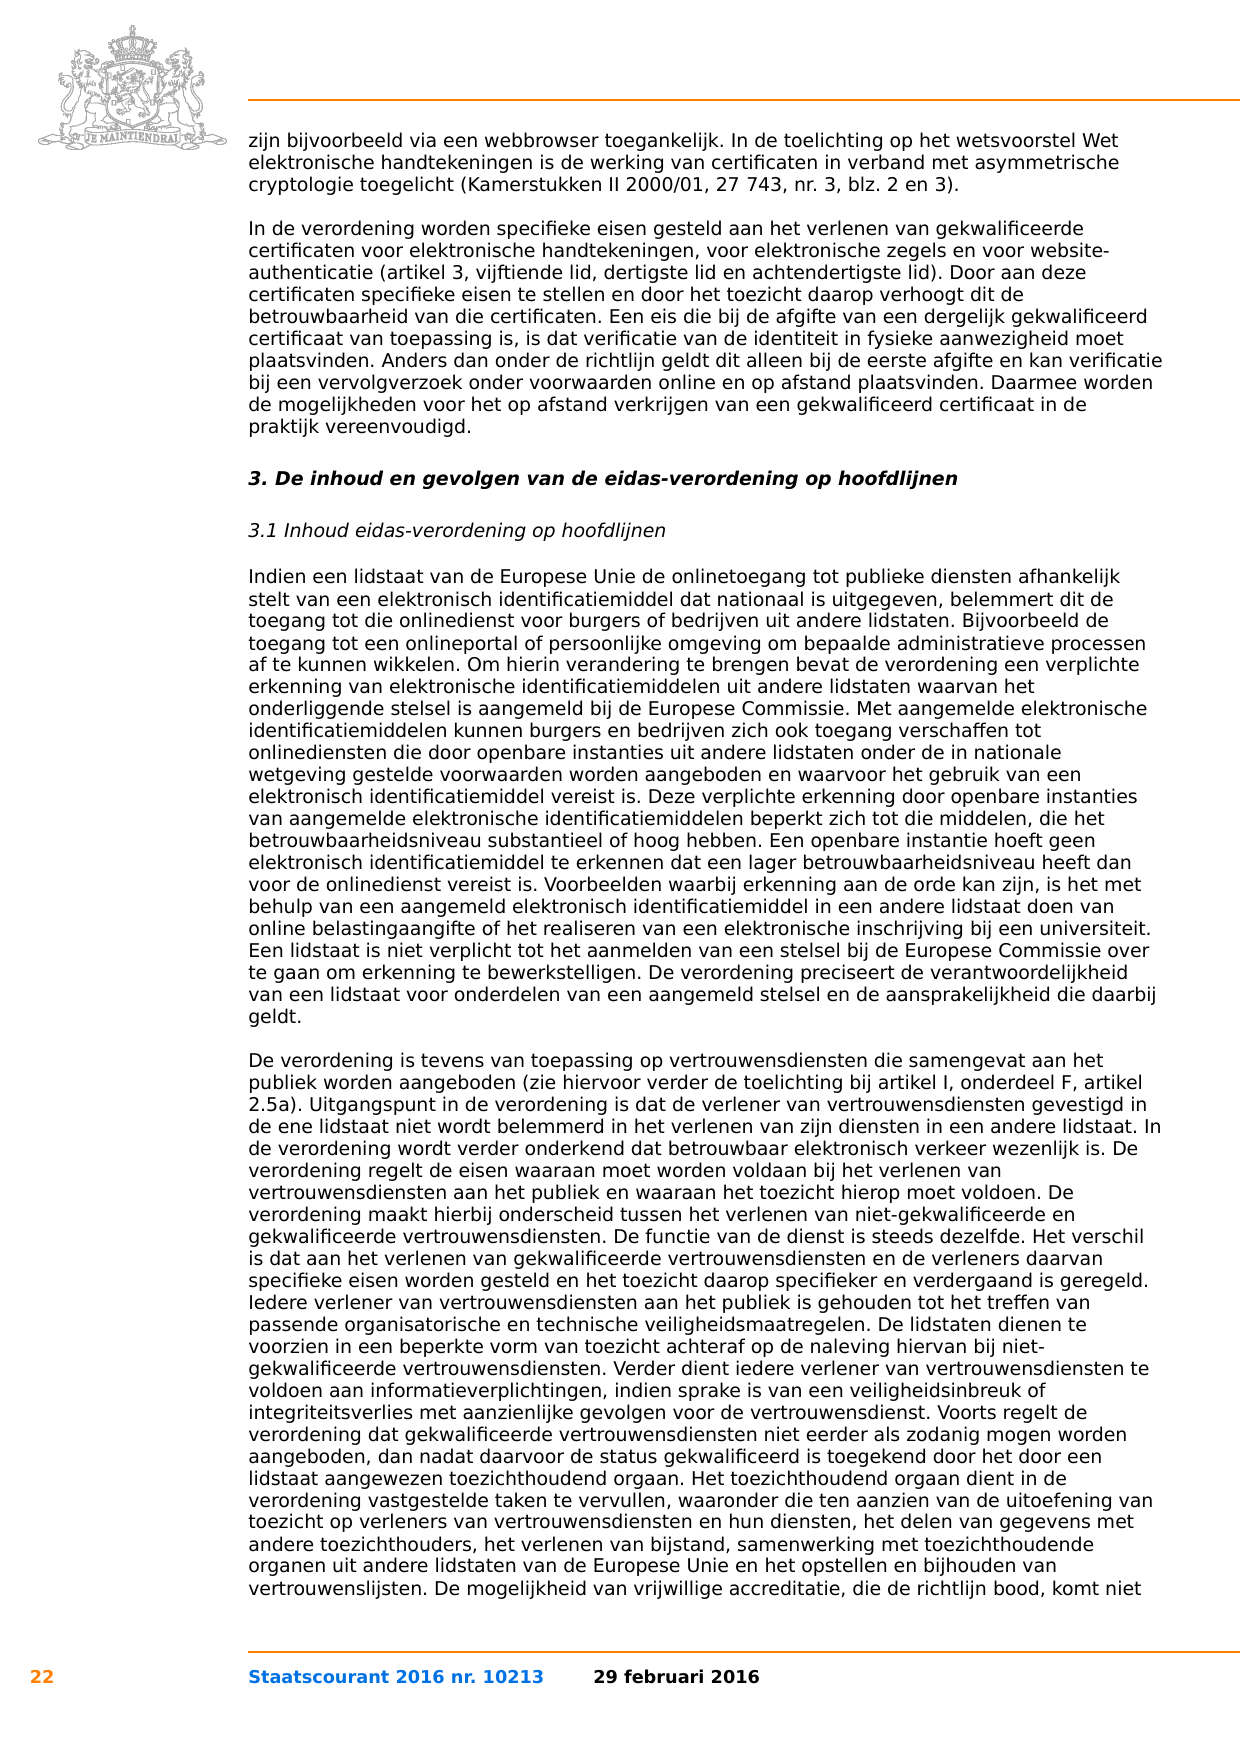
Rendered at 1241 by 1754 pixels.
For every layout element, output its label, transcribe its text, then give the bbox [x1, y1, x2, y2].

text De verordening is tevens van toepassing op vertrouwensdiensten die samengevat aan het publiek worden aangeboden (zie hiervoor verder de toelichting bij artikel I, onderdeel F, artikel 2.5a). Uitgangspunt in de verordening is dat de verlener van vertrouwensdiensten gevestigd in de ene lidstaat niet wordt belemmerd in het verlenen van zijn diensten in een andere lidstaat. In de verordening wordt verder onderkend dat betrouwbaar elektronisch verkeer wezenlijk is. De verordening regelt de eisen waaraan moet worden voldaan bij het verlenen van vertrouwensdiensten aan het publiek en waaraan het toezicht hierop moet voldoen. De verordening maakt hierbij onderscheid tussen het verlenen van niet-gekwalificeerde en gekwalificeerde vertrouwensdiensten. De functie van de dienst is steeds dezelfde. Het verschil is dat aan het verlenen van gekwalificeerde vertrouwensdiensten en de verleners daarvan specifieke eisen worden gesteld en het toezicht daarop specifieker en verdergaand is geregeld. Iedere verlener van vertrouwensdiensten aan het publiek is gehouden tot het treffen van passende organisatorische en technische veiligheidsmaatregelen. De lidstaten dienen te voorzien in een beperkte vorm van toezicht achteraf op de naleving hiervan bij niet-gekwalificeerde vertrouwensdiensten. Verder dient iedere verlener van vertrouwensdiensten te voldoen aan informatieverplichtingen, indien sprake is van een veiligheidsinbreuk of integriteitsverlies met aanzienlijke gevolgen voor de vertrouwensdienst. Voorts regelt de verordening dat gekwalificeerde vertrouwensdiensten niet eerder als zodanig mogen worden aangeboden, dan nadat daarvoor de status gekwalificeerd is toegekend door het door een lidstaat aangewezen toezichthoudend orgaan. Het toezichthoudend orgaan dient in de verordening vastgestelde taken te vervullen, waaronder die ten aanzien van de uitoefening van toezicht op verleners van vertrouwensdiensten en hun diensten, het delen van gegevens met andere toezichthouders, het verlenen van bijstand, samenwerking met toezichthoudende organen uit andere lidstaten van de Europese Unie en het opstellen en bijhouden van vertrouwenslijsten. De mogelijkheid van vrijwillige accreditatie, die de richtlijn bood, komt niet [248, 1050, 1163, 1599]
subtitle 3.1 Inhoud eidas-verordening op hoofdlijnen [248, 519, 1163, 541]
subtitle 3. De inhoud en gevolgen van de eidas-verordening op hoofdlijnen [248, 467, 1163, 489]
text In de verordening worden specifieke eisen gesteld aan het verlenen van gekwalificeerde certificaten voor elektronische handtekeningen, voor elektronische zegels en voor website-authenticatie (artikel 3, vijftiende lid, dertigste lid en achtendertigste lid). Door aan deze certificaten specifieke eisen te stellen en door het toezicht daarop verhoogt dit de betrouwbaarheid van die certificaten. Een eis die bij de afgifte van een dergelijk gekwalificeerd certificaat van toepassing is, is dat verificatie van de identiteit in fysieke aanwezigheid moet plaatsvinden. Anders dan onder de richtlijn geldt dit alleen bij de eerste afgifte en kan verificatie bij een vervolgverzoek onder voorwaarden online en op afstand plaatsvinden. Daarmee worden de mogelijkheden voor het op afstand verkrijgen van een gekwalificeerd certificaat in de praktijk vereenvoudigd. [248, 218, 1163, 437]
text Indien een lidstaat van de Europese Unie de onlinetoegang tot publieke diensten afhankelijk stelt van een elektronisch identificatiemiddel dat nationaal is uitgegeven, belemmert dit de toegang tot die onlinedienst voor burgers of bedrijven uit andere lidstaten. Bijvoorbeeld de toegang tot een onlineportal of persoonlijke omgeving om bepaalde administratieve processen af te kunnen wikkelen. Om hierin verandering te brengen bevat de verordening een verplichte erkenning van elektronische identificatiemiddelen uit andere lidstaten waarvan het onderliggende stelsel is aangemeld bij de Europese Commissie. Met aangemelde elektronische identificatiemiddelen kunnen burgers en bedrijven zich ook toegang verschaffen tot onlinediensten die door openbare instanties uit andere lidstaten onder de in nationale wetgeving gestelde voorwaarden worden aangeboden en waarvoor het gebruik van een elektronisch identificatiemiddel vereist is. Deze verplichte erkenning door openbare instanties van aangemelde elektronische identificatiemiddelen beperkt zich tot die middelen, die het betrouwbaarheidsniveau substantieel of hoog hebben. Een openbare instantie hoeft geen elektronisch identificatiemiddel te erkennen dat een lager betrouwbaarheidsniveau heeft dan voor de onlinedienst vereist is. Voorbeelden waarbij erkenning aan de orde kan zijn, is het met behulp van een aangemeld elektronisch identificatiemiddel in een andere lidstaat doen van online belastingaangifte of het realiseren van een elektronische inschrijving bij een universiteit. Een lidstaat is niet verplicht tot het aanmelden van een stelsel bij de Europese Commissie over te gaan om erkenning te bewerkstelligen. De verordening preciseert de verantwoordelijkheid van een lidstaat voor onderdelen van een aangemeld stelsel en de aansprakelijkheid die daarbij geldt. [248, 566, 1163, 1028]
text zijn bijvoorbeeld via een webbrowser toegankelijk. In de toelichting op het wetsvoorstel Wet elektronische handtekeningen is de werking van certificaten in verband met asymmetrische cryptologie toegelicht (Kamerstukken II 2000/01, 27 743, nr. 3, blz. 2 en 3). [248, 130, 1163, 196]
picture [38, 25, 227, 150]
